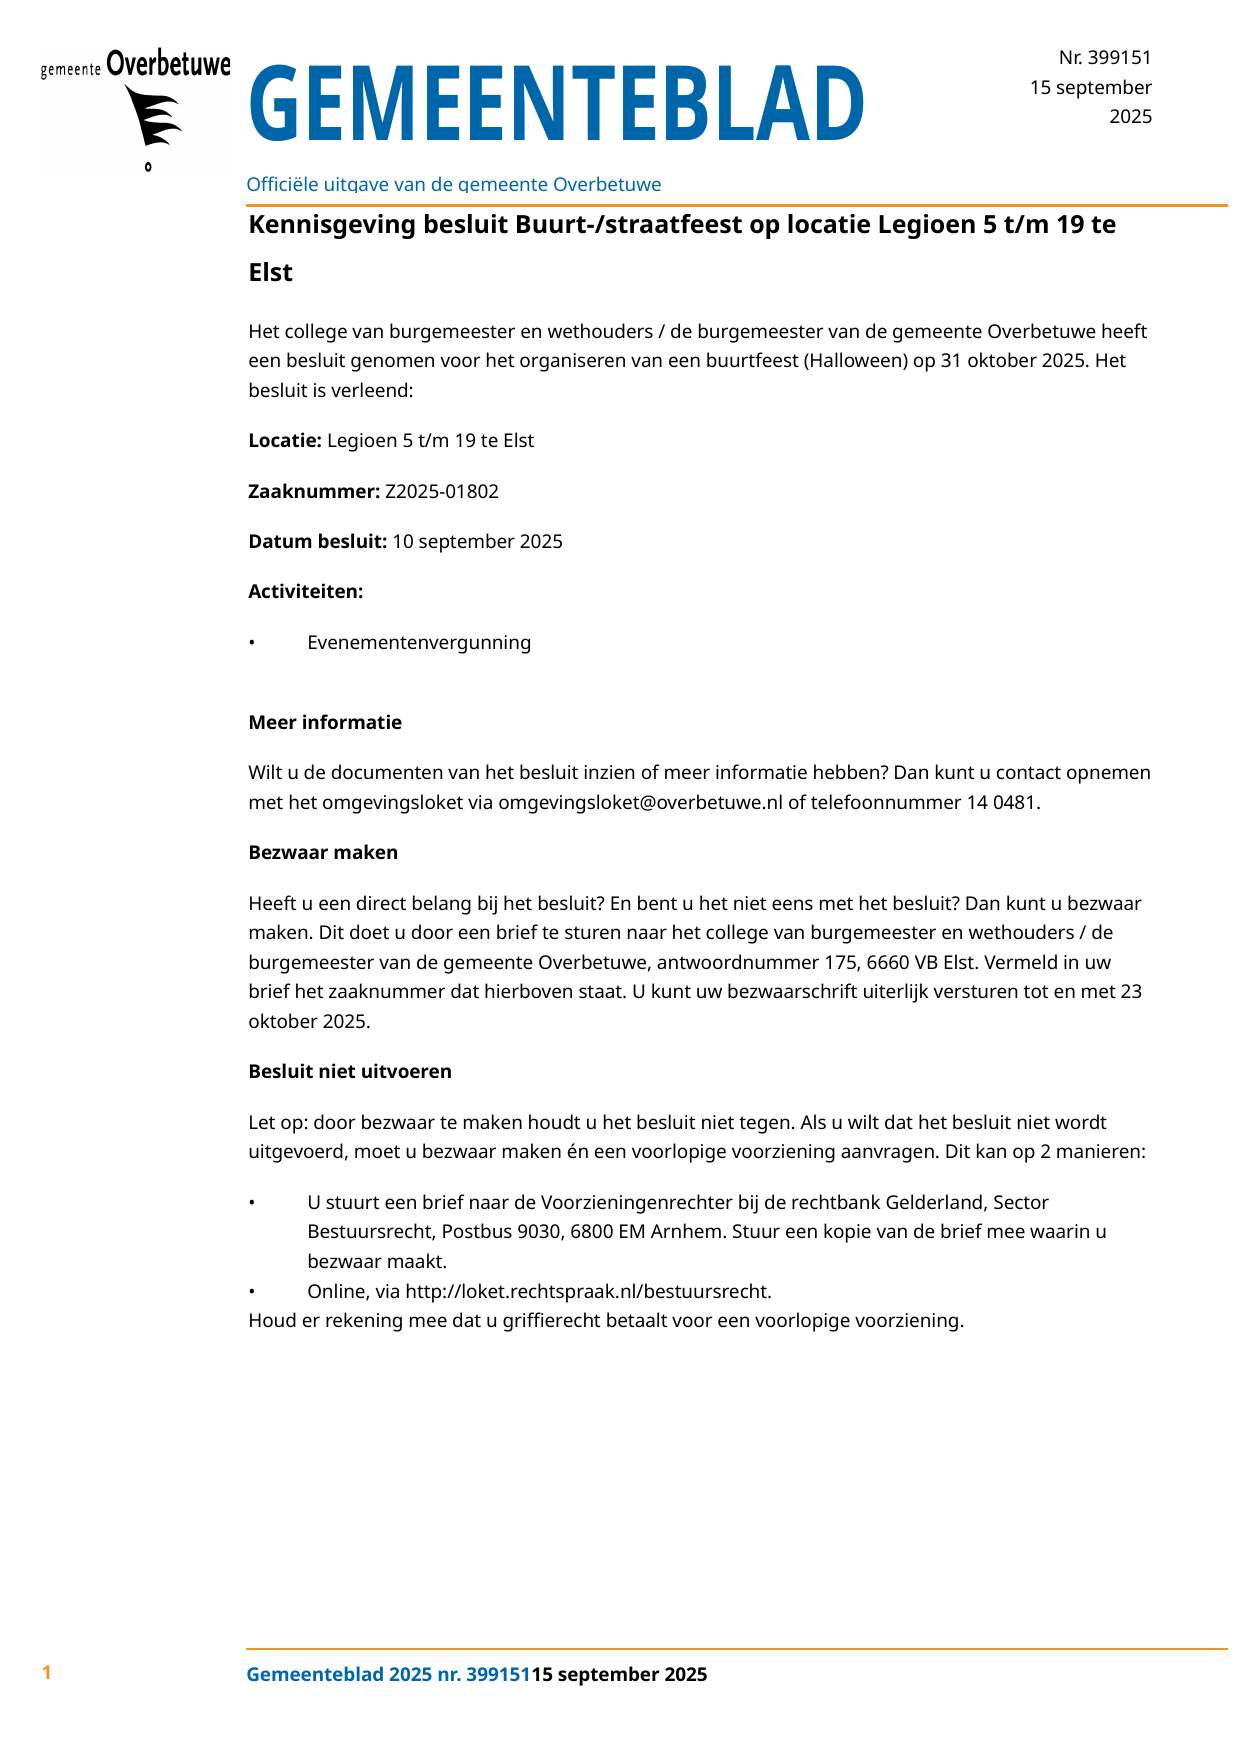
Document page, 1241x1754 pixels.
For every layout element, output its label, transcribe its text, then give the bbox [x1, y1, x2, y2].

list Evenementenvergunning [248, 629, 1152, 655]
text Kennisgeving besluit Buurt-/straatfeest op locatie Legioen 5 t/m 19 te Elst [248, 207, 1152, 288]
text Datum besluit: 10 september 2025 [248, 528, 1152, 554]
text Bezwaar maken [248, 839, 1152, 865]
text Wilt u de documenten van het besluit inzien of meer informatie hebben? Dan kunt u contact opnemen met het omgevingsloket via omgevingsloket@overbetuwe.nl of telefoonnummer 14 0481. [248, 759, 1152, 815]
text Besluit niet uitvoeren [248, 1059, 1152, 1084]
text Het college van burgemeester en wethouders / de burgemeester van de gemeente Overbetuwe heeft een besluit genomen voor het organiseren van een buurtfeest (Halloween) op 31 oktober 2025. Het besluit is verleend: [248, 318, 1152, 403]
text Activiteiten: [248, 579, 1152, 604]
text Zaaknummer: Z2025-01802 [248, 478, 1152, 504]
list Online, via http://loket.rechtspraak.nl/bestuursrecht. [248, 1278, 1152, 1304]
text Meer informatie [248, 709, 1152, 735]
text Heeft u een direct belang bij het besluit? En bent u het niet eens met het besluit? Dan kunt u bezwaar maken. Dit doet u door een brief te sturen naar het college van burgemeester en wethouders / de burgemeester van de gemeente Overbetuwe, antwoordnummer 175, 6660 VB Elst. Vermeld in uw brief het zaaknummer dat hierboven staat. U kunt uw bezwaarschrift uiterlijk versturen tot en met 23 oktober 2025. [248, 890, 1152, 1034]
picture [41, 47, 231, 172]
text Houd er rekening mee dat u griffierecht betaalt voor een voorlopige voorziening. [248, 1307, 1152, 1333]
list U stuurt een brief naar de Voorzieningenrechter bij de rechtbank Gelderland, Sector Bestuursrecht, Postbus 9030, 6800 EM Arnhem. Stuur een kopie van de brief mee waarin u bezwaar maakt. [248, 1189, 1152, 1274]
text Locatie: Legioen 5 t/m 19 te Elst [248, 427, 1152, 453]
text Let op: door bezwaar te maken houdt u het besluit niet tegen. Als u wilt dat het besluit niet wordt uitgevoerd, moet u bezwaar maken én een voorlopige voorziening aanvragen. Dit kan op 2 manieren: [248, 1109, 1152, 1164]
